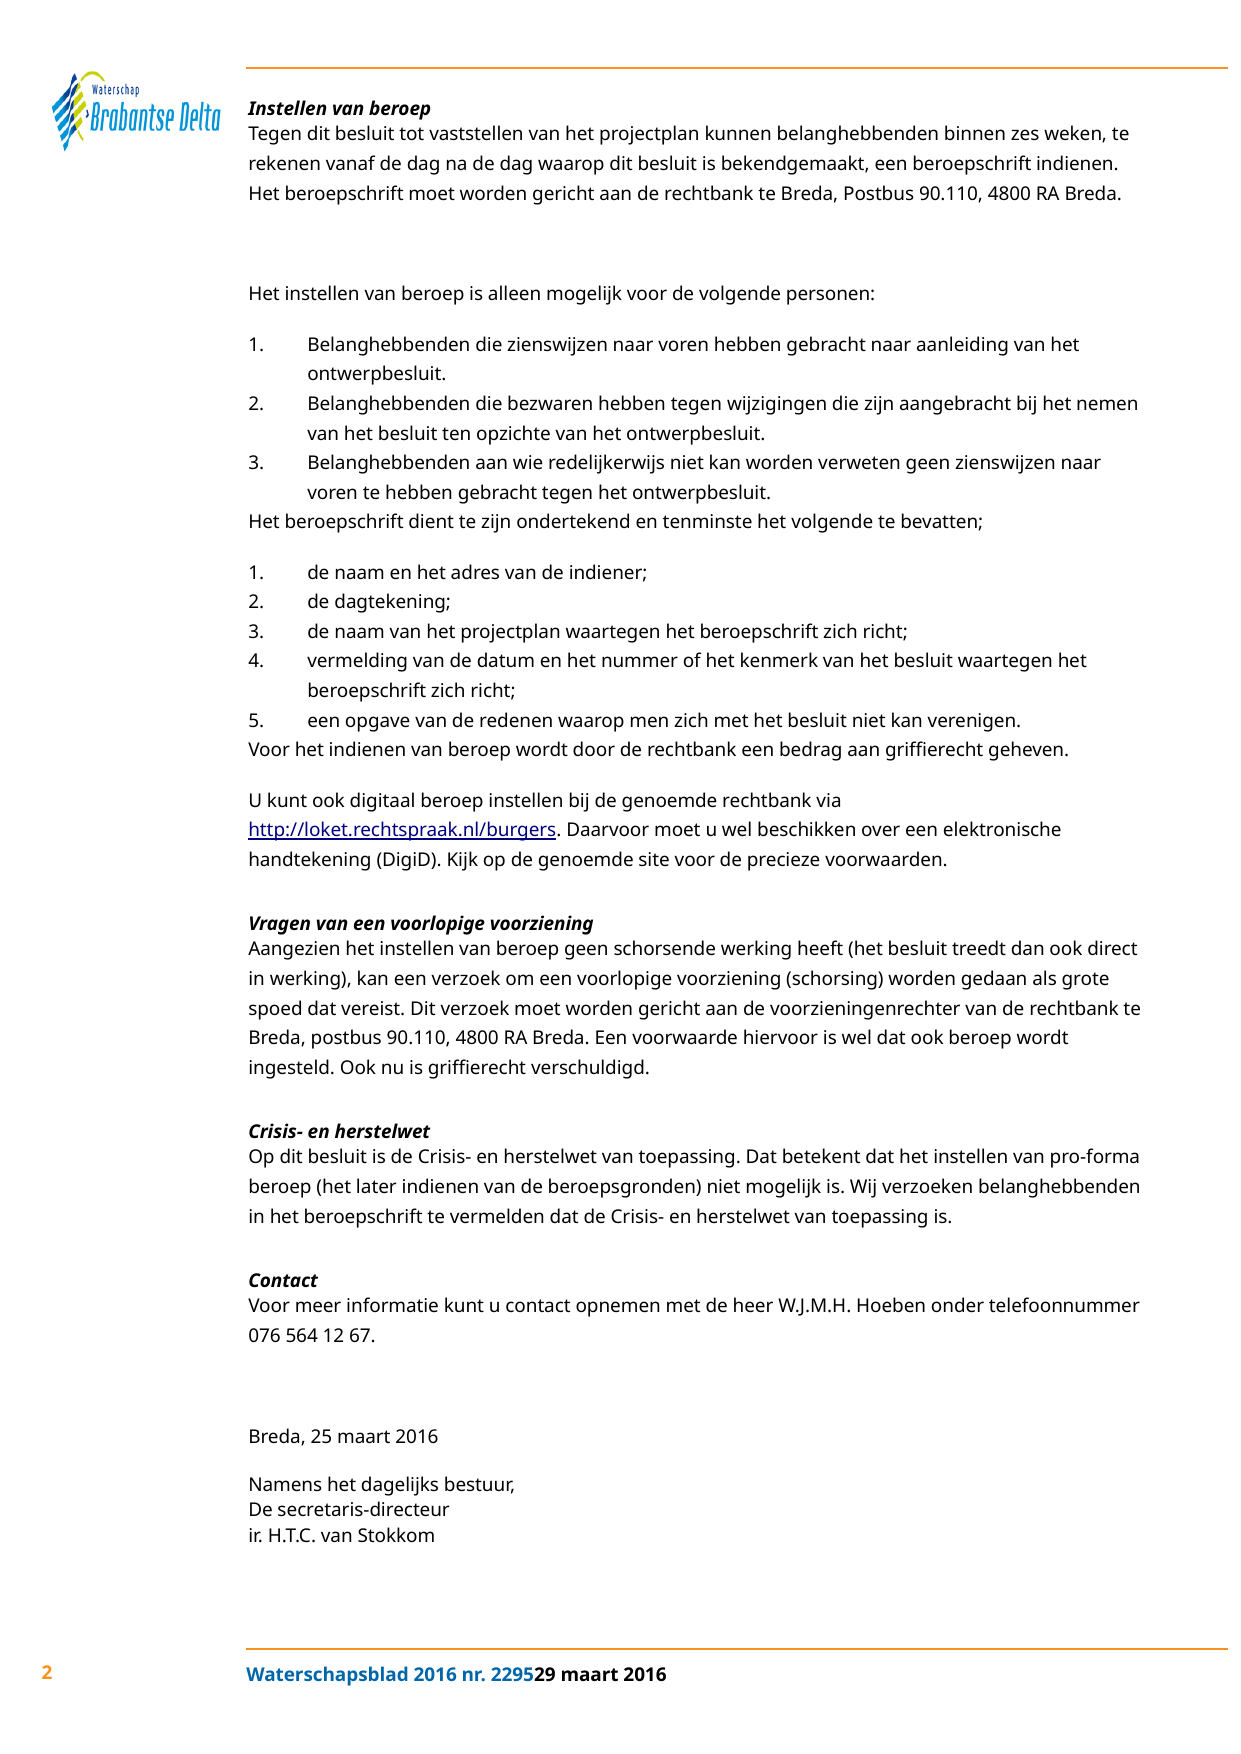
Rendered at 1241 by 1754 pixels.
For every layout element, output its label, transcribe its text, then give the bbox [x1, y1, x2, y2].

text De secretaris-directeur [248, 1496, 1152, 1522]
text Crisis- en herstelwet [248, 1118, 1152, 1144]
text Het instellen van beroep is alleen mogelijk voor de volgende personen: [248, 281, 1152, 306]
text Het beroepschrift dient te zijn ondertekend en tenminste het volgende te bevatten; [248, 508, 1152, 534]
list Belanghebbenden die zienswijzen naar voren hebben gebracht naar aanleiding van het ontwerpbesluit. [248, 331, 1152, 386]
text Breda, 25 maart 2016 [248, 1423, 1152, 1449]
text Op dit besluit is de Crisis- en herstelwet van toepassing. Dat betekent dat het instellen van pro-forma beroep (het later indienen van de beroepsgronden) niet mogelijk is. Wij verzoeken belanghebbenden in het beroepschrift te vermelden dat de Crisis- en herstelwet van toepassing is. [248, 1144, 1152, 1228]
text Tegen dit besluit tot vaststellen van het projectplan kunnen belanghebbenden binnen zes weken, te rekenen vanaf de dag na de dag waarop dit besluit is bekendgemaakt, een beroepschrift indienen. Het beroepschrift moet worden gericht aan de rechtbank te Breda, Postbus 90.110, 4800 RA Breda. [248, 121, 1152, 205]
text Namens het dagelijks bestuur, [248, 1471, 1152, 1496]
text U kunt ook digitaal beroep instellen bij de genoemde rechtbank via http://loket.rechtspraak.nl/burgers. Daarvoor moet u wel beschikken over een elektronische handtekening (DigiD). Kijk op de genoemde site voor de precieze voorwaarden. [248, 787, 1152, 872]
text Voor het indienen van beroep wordt door de rechtbank een bedrag aan griffierecht geheven. [248, 736, 1152, 762]
list Belanghebbenden aan wie redelijkerwijs niet kan worden verweten geen zienswijzen naar voren te hebben gebracht tegen het ontwerpbesluit. [248, 449, 1152, 504]
text Voor meer informatie kunt u contact opnemen met de heer W.J.M.H. Hoeben onder telefoonnummer 076 564 12 67. [248, 1292, 1152, 1348]
list een opgave van de redenen waarop men zich met het besluit niet kan verenigen. [248, 707, 1152, 732]
text Aangezien het instellen van beroep geen schorsende werking heeft (het besluit treedt dan ook direct in werking), kan een verzoek om een voorlopige voorziening (schorsing) worden gedaan als grote spoed dat vereist. Dit verzoek moet worden gericht aan de voorzieningenrechter van de rechtbank te Breda, postbus 90.110, 4800 RA Breda. Een voorwaarde hiervoor is wel dat ook beroep wordt ingesteld. Ook nu is griffierecht verschuldigd. [248, 936, 1152, 1080]
text Vragen van een voorlopige voorziening [248, 910, 1152, 936]
list Belanghebbenden die bezwaren hebben tegen wijzigingen die zijn aangebracht bij het nemen van het besluit ten opzichte van het ontwerpbesluit. [248, 390, 1152, 445]
text Instellen van beroep [248, 95, 1152, 121]
text Contact [248, 1267, 1152, 1292]
list de naam en het adres van de indiener; [248, 559, 1152, 584]
picture [41, 47, 231, 172]
text ir. H.T.C. van Stokkom [248, 1522, 1152, 1548]
list vermelding van de datum en het nummer of het kenmerk van het besluit waartegen het beroepschrift zich richt; [248, 648, 1152, 703]
list de dagtekening; [248, 588, 1152, 614]
list de naam van het projectplan waartegen het beroepschrift zich richt; [248, 618, 1152, 644]
